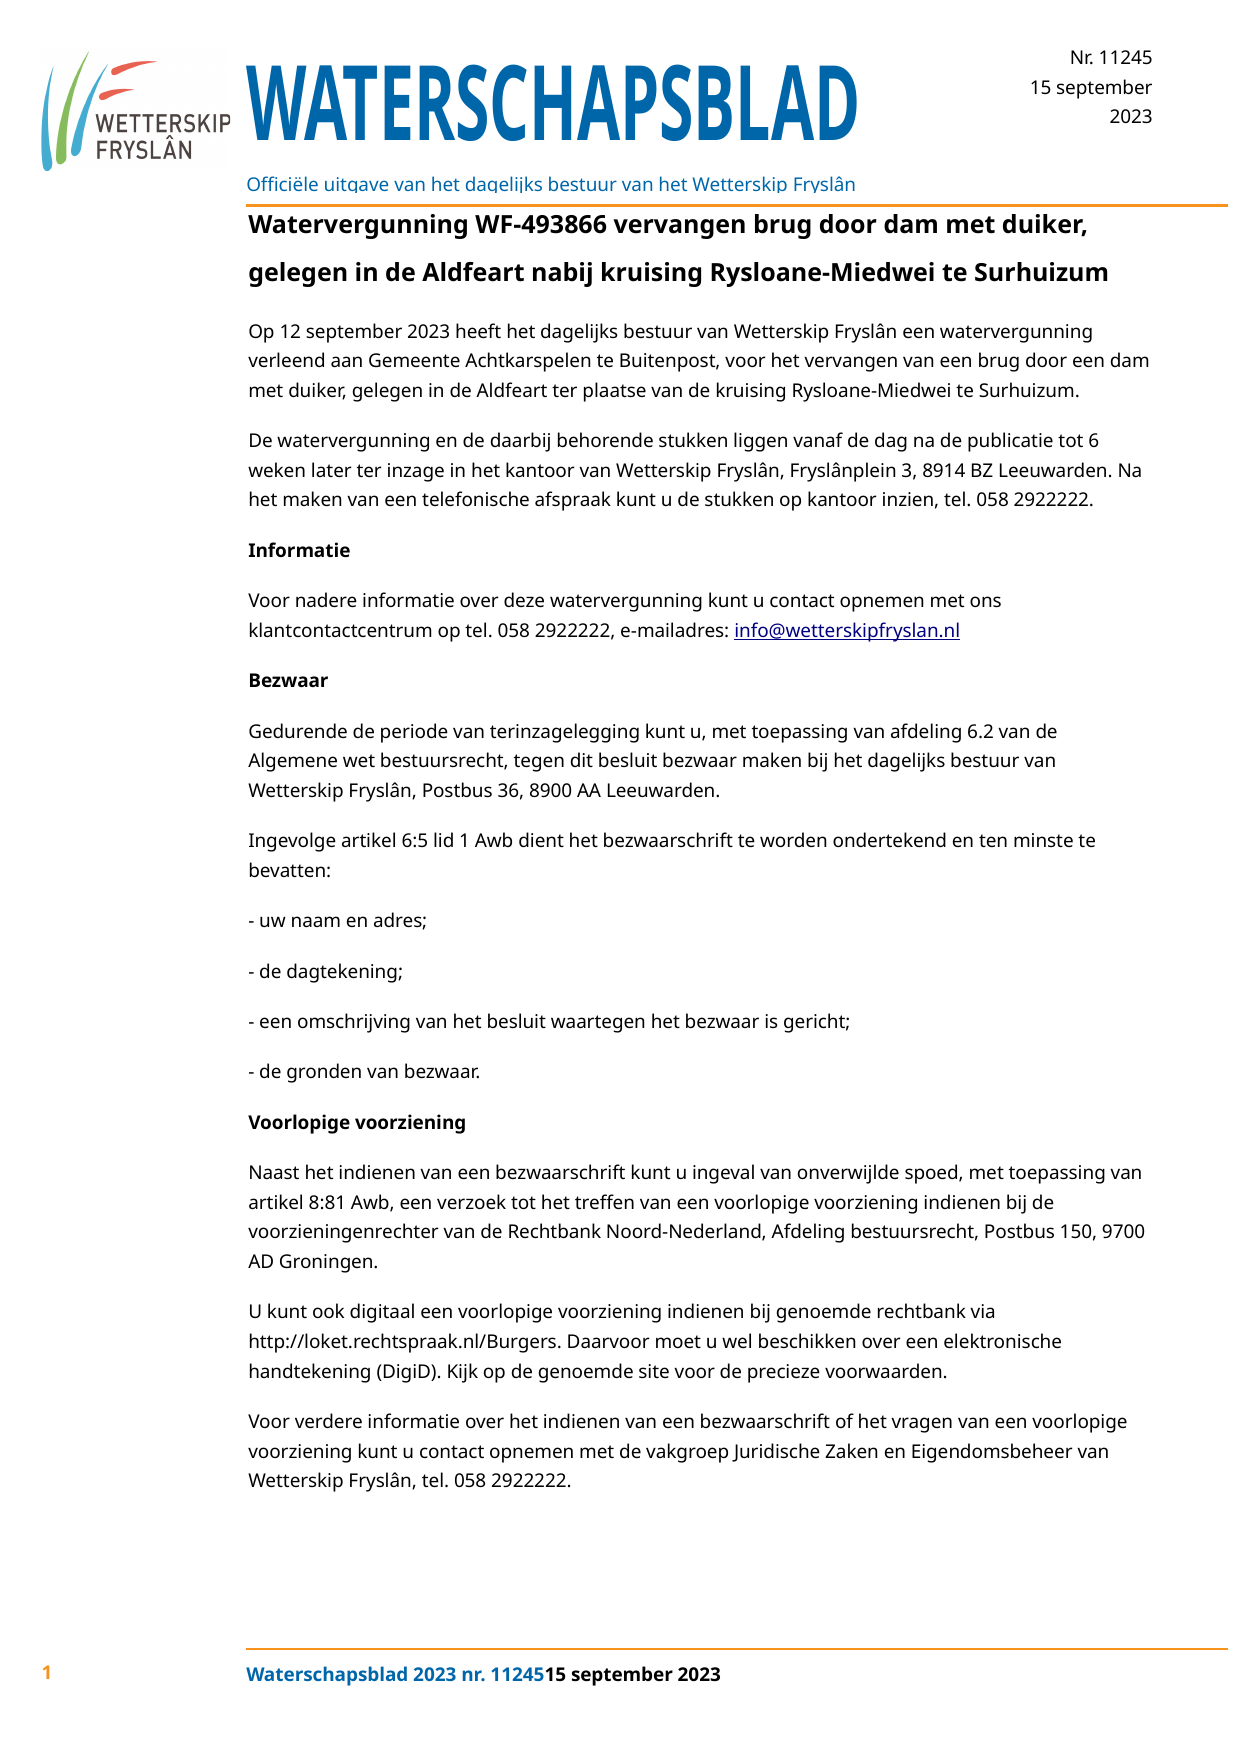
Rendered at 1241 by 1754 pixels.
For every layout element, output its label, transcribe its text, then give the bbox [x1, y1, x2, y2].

text Naast het indienen van een bezwaarschrift kunt u ingeval van onverwijlde spoed, met toepassing van artikel 8:81 Awb, een verzoek tot het treffen van een voorlopige voorziening indienen bij de voorzieningenrechter van de Rechtbank Noord-Nederland, Afdeling bestuursrecht, Postbus 150, 9700 AD Groningen. [248, 1159, 1152, 1274]
picture [41, 47, 231, 172]
text Op 12 september 2023 heeft het dagelijks bestuur van Wetterskip Fryslân een watervergunning verleend aan Gemeente Achtkarspelen te Buitenpost, voor het vervangen van een brug door een dam met duiker, gelegen in de Aldfeart ter plaatse van de kruising Rysloane-Miedwei te Surhuizum. [248, 318, 1152, 403]
text Bezwaar [248, 667, 1152, 693]
text Gedurende de periode van terinzagelegging kunt u, met toepassing van afdeling 6.2 van de Algemene wet bestuursrecht, tegen dit besluit bezwaar maken bij het dagelijks bestuur van Wetterskip Fryslân, Postbus 36, 8900 AA Leeuwarden. [248, 718, 1152, 803]
text Voorlopige voorziening [248, 1109, 1152, 1135]
text Voor nadere informatie over deze watervergunning kunt u contact opnemen met ons klantcontactcentrum op tel. 058 2922222, e-mailadres: info@wetterskipfryslan.nl [248, 587, 1152, 643]
text Ingevolge artikel 6:5 lid 1 Awb dient het bezwaarschrift te worden ondertekend en ten minste te bevatten: [248, 827, 1152, 883]
text - de gronden van bezwaar. [248, 1059, 1152, 1084]
text - uw naam en adres; [248, 907, 1152, 933]
text Voor verdere informatie over het indienen van een bezwaarschrift of het vragen van een voorlopige voorziening kunt u contact opnemen met de vakgroep Juridische Zaken en Eigendomsbeheer van Wetterskip Fryslân, tel. 058 2922222. [248, 1408, 1152, 1493]
text - een omschrijving van het besluit waartegen het bezwaar is gericht; [248, 1008, 1152, 1034]
text De watervergunning en de daarbij behorende stukken liggen vanaf de dag na de publicatie tot 6 weken later ter inzage in het kantoor van Wetterskip Fryslân, Fryslânplein 3, 8914 BZ Leeuwarden. Na het maken van een telefonische afspraak kunt u de stukken op kantoor inzien, tel. 058 2922222. [248, 427, 1152, 512]
text U kunt ook digitaal een voorlopige voorziening indienen bij genoemde rechtbank via http://loket.rechtspraak.nl/Burgers. Daarvoor moet u wel beschikken over een elektronische handtekening (DigiD). Kijk op de genoemde site voor de precieze voorwaarden. [248, 1299, 1152, 1384]
text - de dagtekening; [248, 958, 1152, 984]
text Watervergunning WF-493866 vervangen brug door dam met duiker, gelegen in de Aldfeart nabij kruising Rysloane-Miedwei te Surhuizum [248, 207, 1152, 288]
text Informatie [248, 537, 1152, 563]
